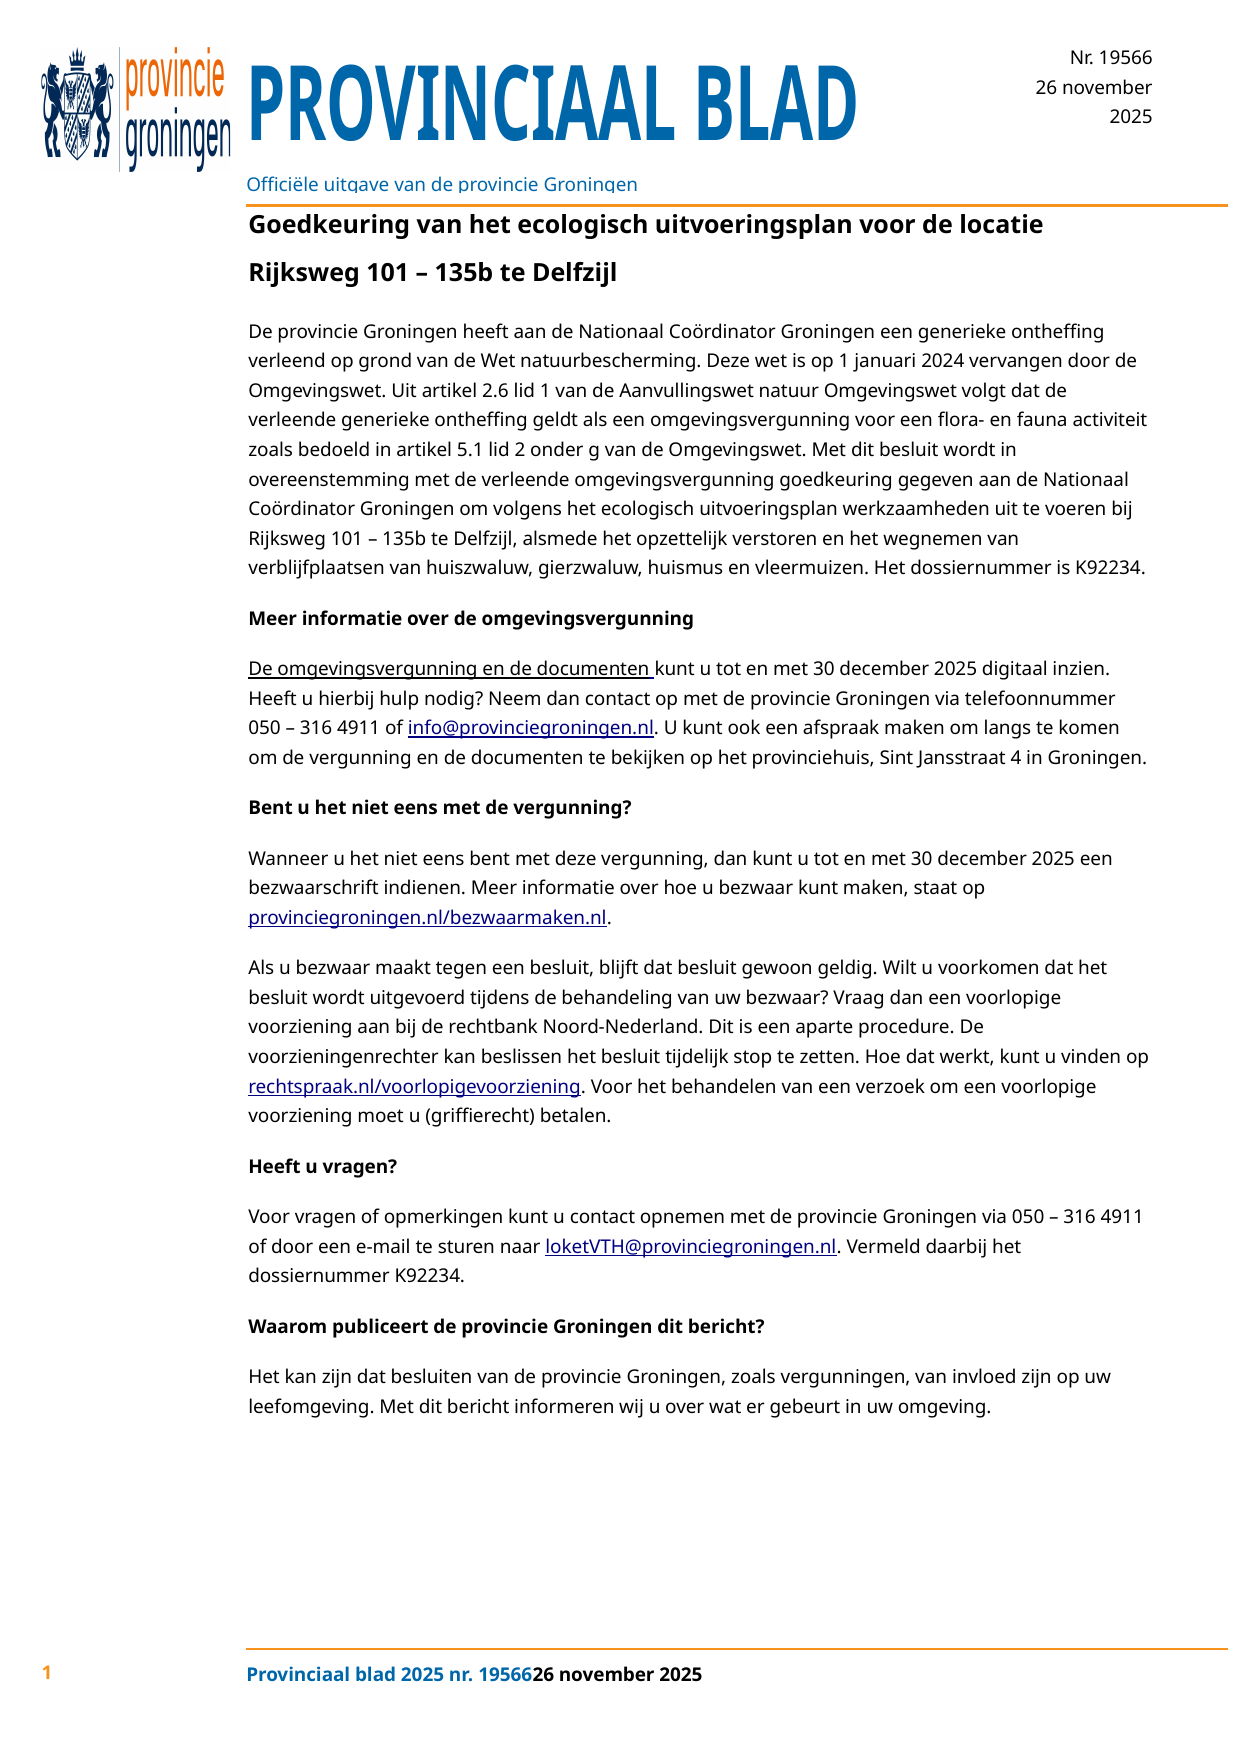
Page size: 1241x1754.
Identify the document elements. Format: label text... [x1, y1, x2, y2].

text Goedkeuring van het ecologisch uitvoeringsplan voor de locatie Rijksweg 101 – 135b te Delfzijl [248, 207, 1152, 288]
text Bent u het niet eens met de vergunning? [248, 794, 1152, 820]
text Heeft u vragen? [248, 1153, 1152, 1179]
text Het kan zijn dat besluiten van de provincie Groningen, zoals vergunningen, van invloed zijn op uw leefomgeving. Met dit bericht informeren wij u over wat er gebeurt in uw omgeving. [248, 1363, 1152, 1419]
text Waarom publiceert de provincie Groningen dit bericht? [248, 1313, 1152, 1339]
text De omgevingsvergunning en de documenten kunt u tot en met 30 december 2025 digitaal inzien. Heeft u hierbij hulp nodig? Neem dan contact op met de provincie Groningen via telefoonnummer 050 – 316 4911 of info@provinciegroningen.nl. U kunt ook een afspraak maken om langs te komen om de vergunning en de documenten te bekijken op het provinciehuis, Sint Jansstraat 4 in Groningen. [248, 655, 1152, 770]
text Meer informatie over de omgevingsvergunning [248, 605, 1152, 631]
text De provincie Groningen heeft aan de Nationaal Coördinator Groningen een generieke ontheffing verleend op grond van de Wet natuurbescherming. Deze wet is op 1 januari 2024 vervangen door de Omgevingswet. Uit artikel 2.6 lid 1 van de Aanvullingswet natuur Omgevingswet volgt dat de verleende generieke ontheffing geldt als een omgevingsvergunning voor een flora- en fauna activiteit zoals bedoeld in artikel 5.1 lid 2 onder g van de Omgevingswet. Met dit besluit wordt in overeenstemming met de verleende omgevingsvergunning goedkeuring gegeven aan de Nationaal Coördinator Groningen om volgens het ecologisch uitvoeringsplan werkzaamheden uit te voeren bij Rijksweg 101 – 135b te Delfzijl, alsmede het opzettelijk verstoren en het wegnemen van verblijfplaatsen van huiszwaluw, gierzwaluw, huismus en vleermuizen. Het dossiernummer is K92234. [248, 318, 1152, 580]
picture [41, 47, 231, 172]
text Voor vragen of opmerkingen kunt u contact opnemen met de provincie Groningen via 050 – 316 4911 of door een e-mail te sturen naar loketVTH@provinciegroningen.nl. Vermeld daarbij het dossiernummer K92234. [248, 1203, 1152, 1288]
text Als u bezwaar maakt tegen een besluit, blijft dat besluit gewoon geldig. Wilt u voorkomen dat het besluit wordt uitgevoerd tijdens de behandeling van uw bezwaar? Vraag dan een voorlopige voorziening aan bij de rechtbank Noord-Nederland. Dit is een aparte procedure. De voorzieningenrechter kan beslissen het besluit tijdelijk stop te zetten. Hoe dat werkt, kunt u vinden op rechtspraak.nl/voorlopigevoorziening. Voor het behandelen van een verzoek om een voorlopige voorziening moet u (griffierecht) betalen. [248, 954, 1152, 1128]
text Wanneer u het niet eens bent met deze vergunning, dan kunt u tot en met 30 december 2025 een bezwaarschrift indienen. Meer informatie over hoe u bezwaar kunt maken, staat op provinciegroningen.nl/bezwaarmaken.nl. [248, 845, 1152, 930]
